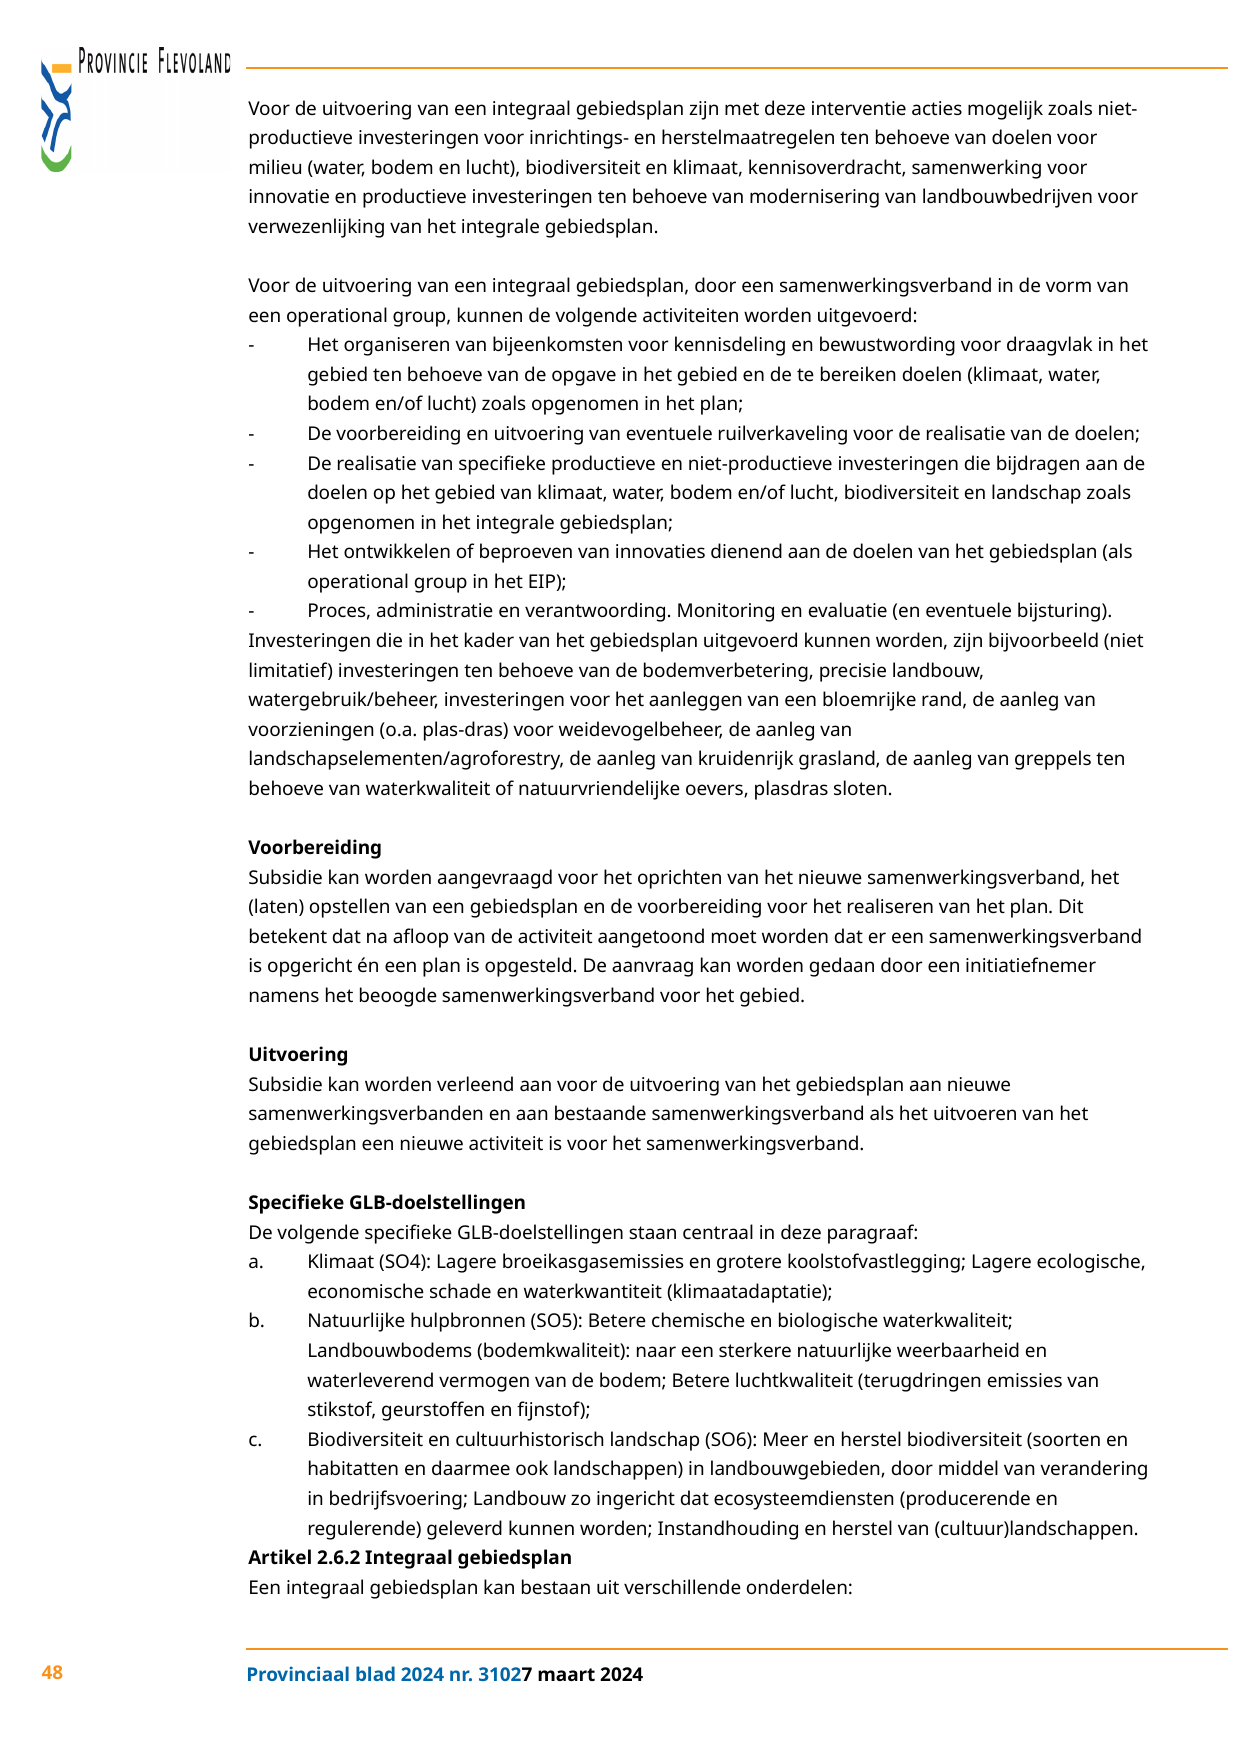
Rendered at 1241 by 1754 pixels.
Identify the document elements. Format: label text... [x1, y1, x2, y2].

text Specifieke GLB-doelstellingen [248, 1189, 1152, 1215]
text Uitvoering [248, 1041, 1152, 1067]
text Subsidie kan worden aangevraagd voor het oprichten van het nieuwe samenwerkingsverband, het (laten) opstellen van een gebiedsplan en de voorbereiding voor het realiseren van het plan. Dit betekent dat na afloop van de activiteit aangetoond moet worden dat er een samenwerkingsverband is opgericht én een plan is opgesteld. De aanvraag kan worden gedaan door een initiatiefnemer namens het beoogde samenwerkingsverband voor het gebied. [248, 864, 1152, 1008]
list De realisatie van specifieke productieve en niet-productieve investeringen die bijdragen aan de doelen op het gebied van klimaat, water, bodem en/of lucht, biodiversiteit en landschap zoals opgenomen in het integrale gebiedsplan; [248, 450, 1152, 535]
text Een integraal gebiedsplan kan bestaan uit verschillende onderdelen: [248, 1574, 1152, 1600]
picture [41, 47, 231, 172]
text De volgende specifieke GLB-doelstellingen staan centraal in deze paragraaf: [248, 1219, 1152, 1245]
list Proces, administratie en verantwoording. Monitoring en evaluatie (en eventuele bijsturing). [248, 598, 1152, 623]
text Voor de uitvoering van een integraal gebiedsplan, door een samenwerkingsverband in de vorm van een operational group, kunnen de volgende activiteiten worden uitgevoerd: [248, 272, 1152, 328]
list Het ontwikkelen of beproeven van innovaties dienend aan de doelen van het gebiedsplan (als operational group in het EIP); [248, 538, 1152, 594]
list Klimaat (SO4): Lagere broeikasgasemissies en grotere koolstofvastlegging; Lagere ecologische, economische schade en waterkwantiteit (klimaatadaptatie); [248, 1248, 1152, 1304]
text Voorbereiding [248, 834, 1152, 860]
text Investeringen die in het kader van het gebiedsplan uitgevoerd kunnen worden, zijn bijvoorbeeld (niet limitatief) investeringen ten behoeve van de bodemverbetering, precisie landbouw, watergebruik/beheer, investeringen voor het aanleggen van een bloemrijke rand, de aanleg van voorzieningen (o.a. plas-dras) voor weidevogelbeheer, de aanleg van landschapselementen/agroforestry, de aanleg van kruidenrijk grasland, de aanleg van greppels ten behoeve van waterkwaliteit of natuurvriendelijke oevers, plasdras sloten. [248, 627, 1152, 801]
list De voorbereiding en uitvoering van eventuele ruilverkaveling voor de realisatie van de doelen; [248, 420, 1152, 446]
text Voor de uitvoering van een integraal gebiedsplan zijn met deze interventie acties mogelijk zoals niet-productieve investeringen voor inrichtings- en herstelmaatregelen ten behoeve van doelen voor milieu (water, bodem en lucht), biodiversiteit en klimaat, kennisoverdracht, samenwerking voor innovatie en productieve investeringen ten behoeve van modernisering van landbouwbedrijven voor verwezenlijking van het integrale gebiedsplan. [248, 95, 1152, 239]
list Biodiversiteit en cultuurhistorisch landschap (SO6): Meer en herstel biodiversiteit (soorten en habitatten en daarmee ook landschappen) in landbouwgebieden, door middel van verandering in bedrijfsvoering; Landbouw zo ingericht dat ecosysteemdiensten (producerende en regulerende) geleverd kunnen worden; Instandhouding en herstel van (cultuur)landschappen. [248, 1426, 1152, 1541]
list Natuurlijke hulpbronnen (SO5): Betere chemische en biologische waterkwaliteit; Landbouwbodems (bodemkwaliteit): naar een sterkere natuurlijke weerbaarheid en waterleverend vermogen van de bodem; Betere luchtkwaliteit (terugdringen emissies van stikstof, geurstoffen en fijnstof); [248, 1308, 1152, 1422]
list Het organiseren van bijeenkomsten voor kennisdeling en bewustwording voor draagvlak in het gebied ten behoeve van de opgave in het gebied en de te bereiken doelen (klimaat, water, bodem en/of lucht) zoals opgenomen in het plan; [248, 331, 1152, 416]
text Subsidie kan worden verleend aan voor de uitvoering van het gebiedsplan aan nieuwe samenwerkingsverbanden en aan bestaande samenwerkingsverband als het uitvoeren van het gebiedsplan een nieuwe activiteit is voor het samenwerkingsverband. [248, 1071, 1152, 1156]
text Artikel 2.6.2 Integraal gebiedsplan [248, 1544, 1152, 1570]
